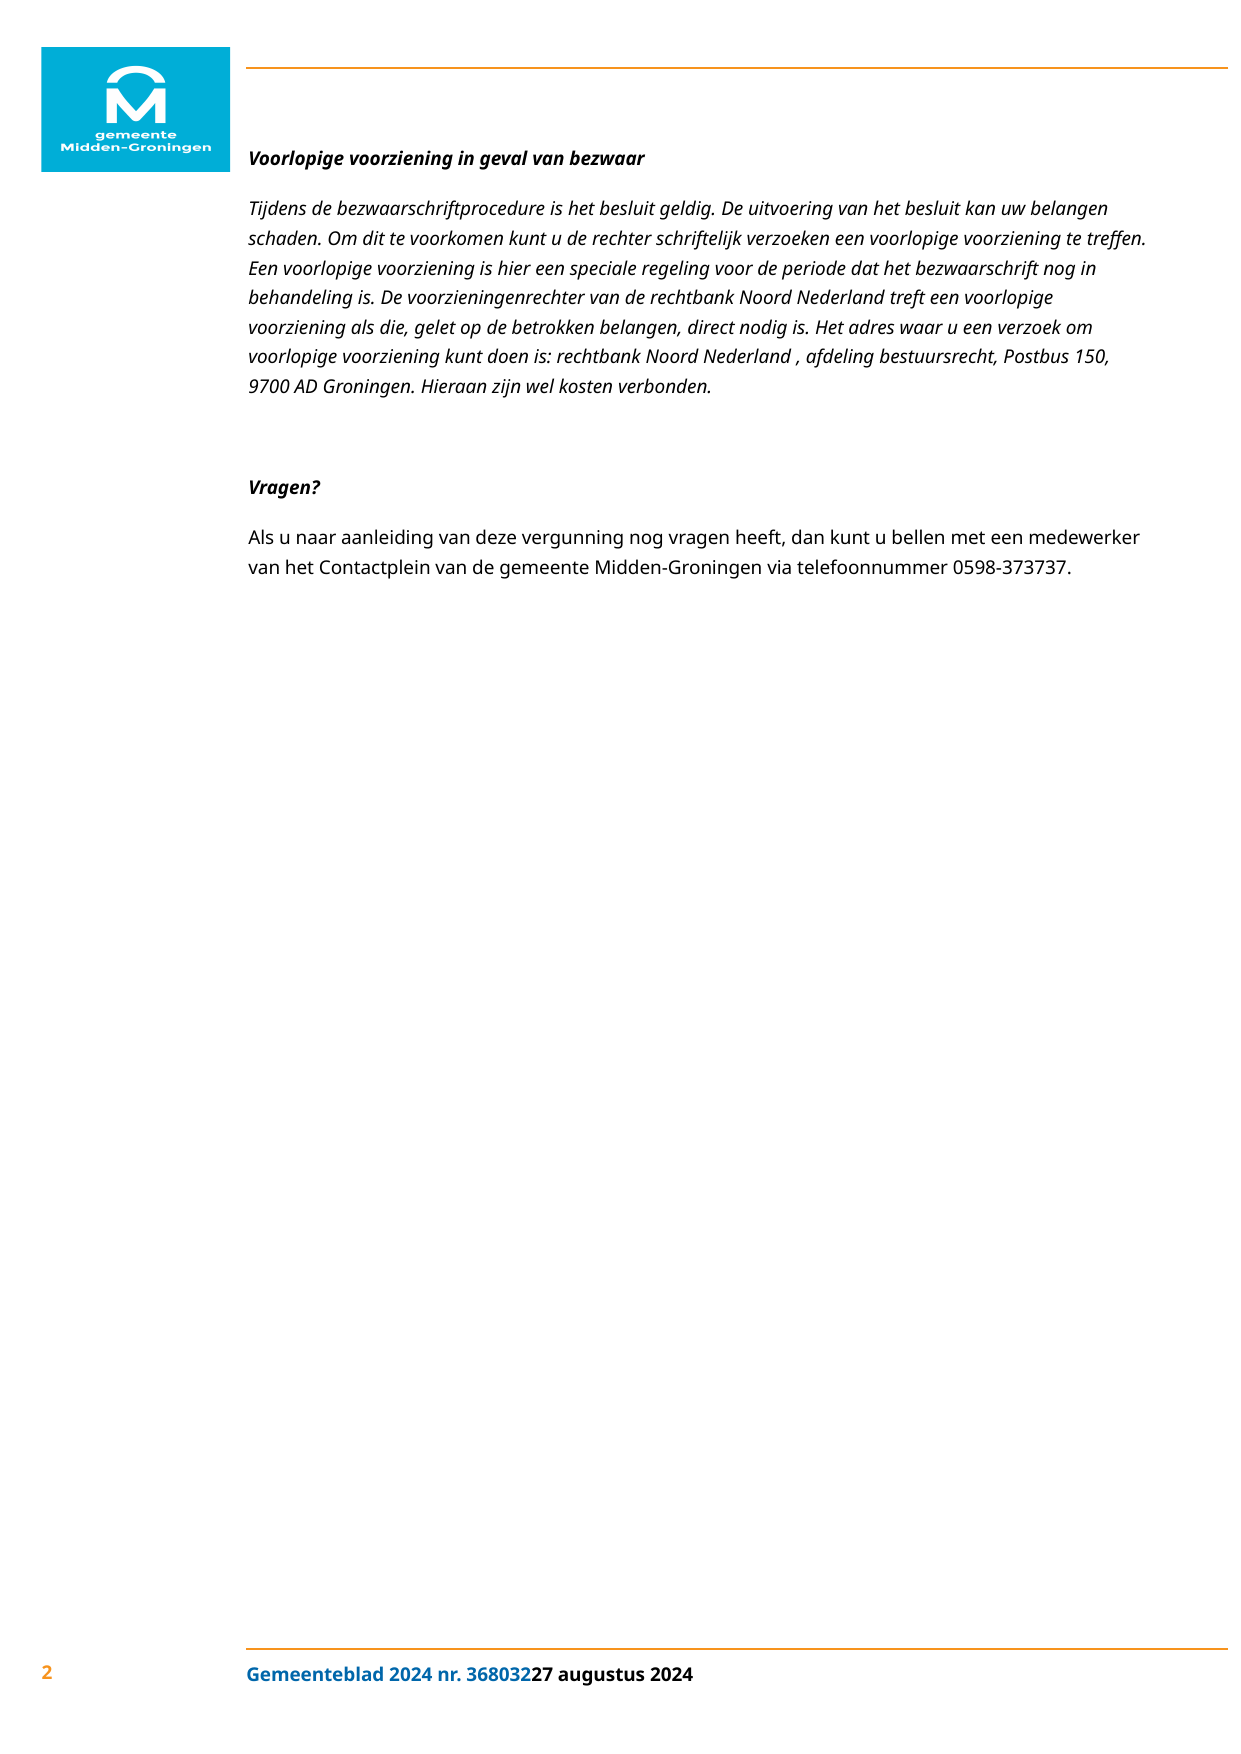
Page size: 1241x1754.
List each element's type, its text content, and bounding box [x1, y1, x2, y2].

text Als u naar aanleiding van deze vergunning nog vragen heeft, dan kunt u bellen met een medewerker van het Contactplein van de gemeente Midden-Groningen via telefoonnummer 0598-373737. [248, 524, 1152, 580]
text Vragen? [248, 474, 1152, 500]
text Voorlopige voorziening in geval van bezwaar [248, 145, 1152, 171]
picture [184, 146, 190, 153]
picture [108, 66, 164, 82]
text Tijdens de bezwaarschriftprocedure is het besluit geldig. De uitvoering van het besluit kan uw belangen schaden. Om dit te voorkomen kunt u de rechter schriftelijk verzoeken een voorlopige voorziening te treffen. Een voorlopige voorziening is hier een speciale regeling voor de periode dat het bezwaarschrift nog in behandeling is. De voorzieningenrechter van de rechtbank Noord Nederland treft een voorlopige voorziening als die, gelet op de betrokken belangen, direct nodig is. Het adres waar u een verzoek om voorlopige voorziening kunt doen is: rechtbank Noord Nederland , afdeling bestuursrecht, Postbus 150, 9700 AD Groningen. Hieraan zijn wel kosten verbonden. [248, 196, 1152, 399]
picture [107, 89, 165, 122]
